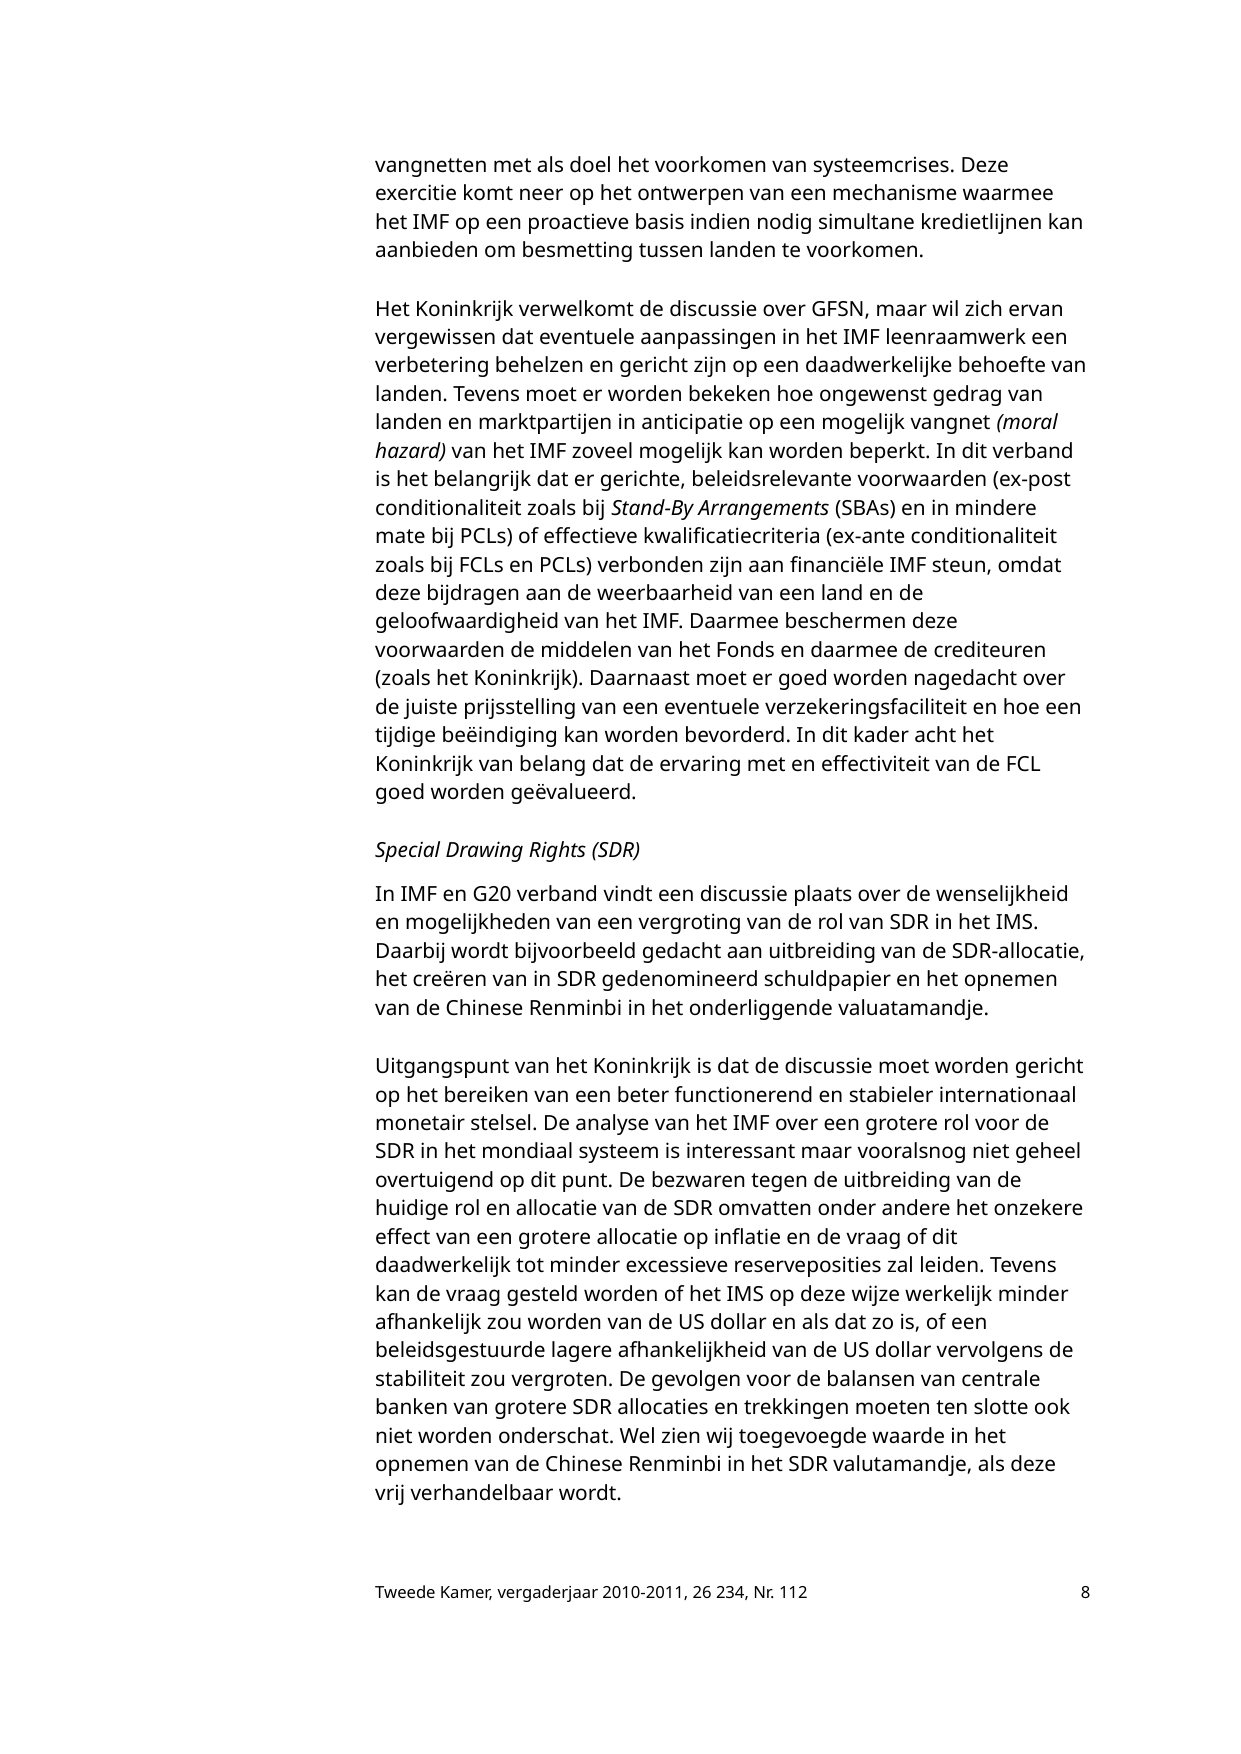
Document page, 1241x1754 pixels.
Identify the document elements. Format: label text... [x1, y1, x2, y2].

text In IMF en G20 verband vindt een discussie plaats over de wenselijkheid en mogelijkheden van een vergroting van de rol van SDR in het IMS. Daarbij wordt bijvoorbeeld gedacht aan uitbreiding van de SDR-allocatie, het creëren van in SDR gedenomineerd schuldpapier en het opnemen van de Chinese Renminbi in het onderliggende valuatamandje. [375, 879, 1090, 1021]
text Uitgangspunt van het Koninkrijk is dat de discussie moet worden gericht op het bereiken van een beter functionerend en stabieler internationaal monetair stelsel. De analyse van het IMF over een grotere rol voor de SDR in het mondiaal systeem is interessant maar vooralsnog niet geheel overtuigend op dit punt. De bezwaren tegen de uitbreiding van de huidige rol en allocatie van de SDR omvatten onder andere het onzekere effect van een grotere allocatie op inflatie en de vraag of dit daadwerkelijk tot minder excessieve reserveposities zal leiden. Tevens kan de vraag gesteld worden of het IMS op deze wijze werkelijk minder afhankelijk zou worden van de US dollar en als dat zo is, of een beleidsgestuurde lagere afhankelijkheid van de US dollar vervolgens de stabiliteit zou vergroten. De gevolgen voor de balansen van centrale banken van grotere SDR allocaties en trekkingen moeten ten slotte ook niet worden onderschat. Wel zien wij toegevoegde waarde in het opnemen van de Chinese Renminbi in het SDR valutamandje, als deze vrij verhandelbaar wordt. [375, 1051, 1090, 1506]
text vangnetten met als doel het voorkomen van systeemcrises. Deze exercitie komt neer op het ontwerpen van een mechanisme waarmee het IMF op een proactieve basis indien nodig simultane kredietlijnen kan aanbieden om besmetting tussen landen te voorkomen. [375, 150, 1090, 264]
text Special Drawing Rights (SDR) [375, 836, 1090, 864]
text Het Koninkrijk verwelkomt de discussie over GFSN, maar wil zich ervan vergewissen dat eventuele aanpassingen in het IMF leenraamwerk een verbetering behelzen en gericht zijn op een daadwerkelijke behoefte van landen. Tevens moet er worden bekeken hoe ongewenst gedrag van landen en marktpartijen in anticipatie op een mogelijk vangnet (moral hazard) van het IMF zoveel mogelijk kan worden beperkt. In dit verband is het belangrijk dat er gerichte, beleidsrelevante voorwaarden (ex-post conditionaliteit zoals bij Stand-By Arrangements (SBAs) en in mindere mate bij PCLs) of effectieve kwalificatiecriteria (ex-ante conditionaliteit zoals bij FCLs en PCLs) verbonden zijn aan financiële IMF steun, omdat deze bijdragen aan de weerbaarheid van een land en de geloofwaardigheid van het IMF. Daarmee beschermen deze voorwaarden de middelen van het Fonds en daarmee de crediteuren (zoals het Koninkrijk). Daarnaast moet er goed worden nagedacht over de juiste prijsstelling van een eventuele verzekeringsfaciliteit en hoe een tijdige beëindiging kan worden bevorderd. In dit kader acht het Koninkrijk van belang dat de ervaring met en effectiviteit van de FCL goed worden geëvalueerd. [375, 294, 1090, 806]
